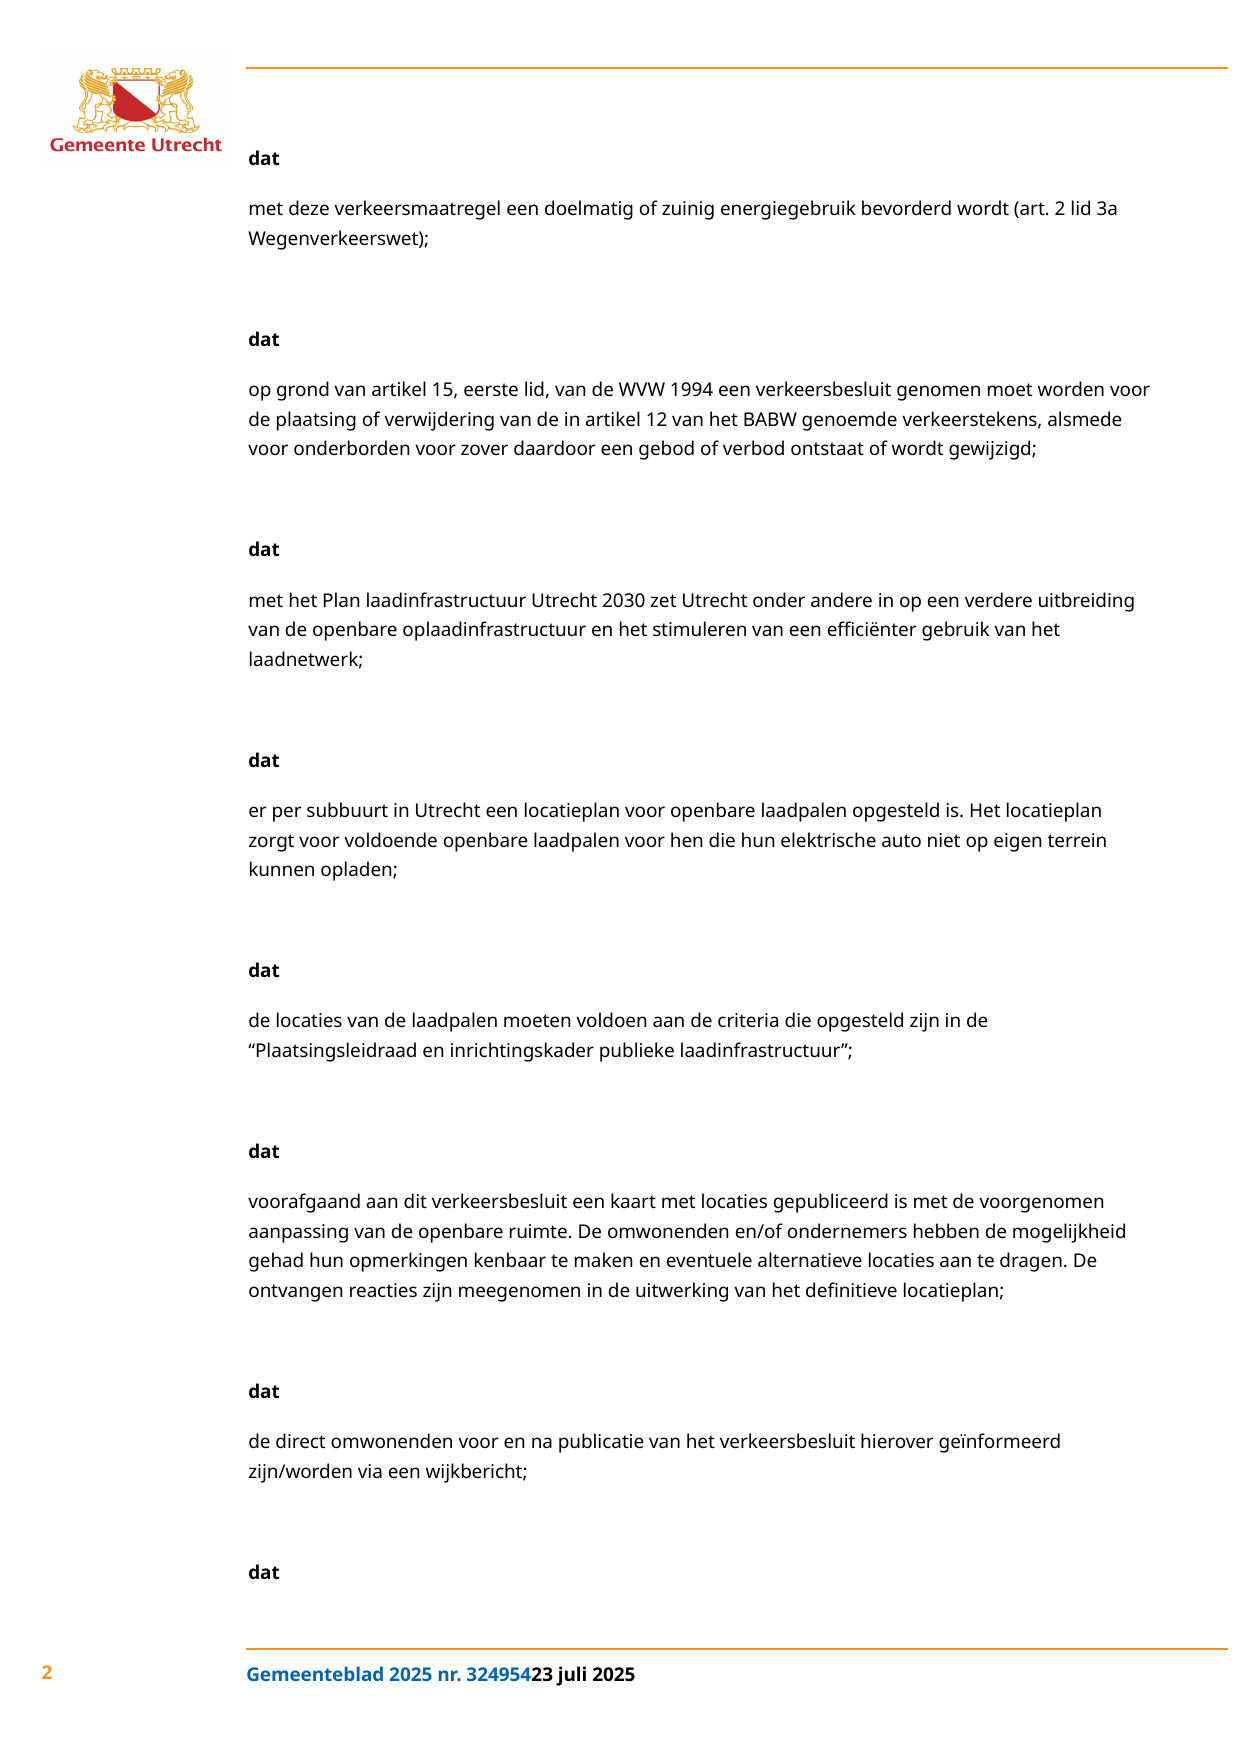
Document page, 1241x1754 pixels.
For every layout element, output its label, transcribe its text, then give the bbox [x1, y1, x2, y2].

text voorafgaand aan dit verkeersbesluit een kaart met locaties gepubliceerd is met de voorgenomen aanpassing van de openbare ruimte. De omwonenden en/of ondernemers hebben de mogelijkheid gehad hun opmerkingen kenbaar te maken en eventuele alternatieve locaties aan te dragen. De ontvangen reacties zijn meegenomen in de uitwerking van het definitieve locatieplan; [248, 1188, 1152, 1303]
text dat [248, 1378, 1152, 1404]
text dat [248, 747, 1152, 773]
text dat [248, 326, 1152, 352]
text dat [248, 145, 1152, 171]
picture [41, 47, 231, 172]
text dat [248, 1559, 1152, 1585]
text dat [248, 957, 1152, 983]
text op grond van artikel 15, eerste lid, van de WVW 1994 een verkeersbesluit genomen moet worden voor de plaatsing of verwijdering van de in artikel 12 van het BABW genoemde verkeerstekens, alsmede voor onderborden voor zover daardoor een gebod of verbod ontstaat of wordt gewijzigd; [248, 376, 1152, 461]
text met het Plan laadinfrastructuur Utrecht 2030 zet Utrecht onder andere in op een verdere uitbreiding van de openbare oplaadinfrastructuur en het stimuleren van een efficiënter gebruik van het laadnetwerk; [248, 587, 1152, 672]
text dat [248, 536, 1152, 562]
text er per subbuurt in Utrecht een locatieplan voor openbare laadpalen opgesteld is. Het locatieplan zorgt voor voldoende openbare laadpalen voor hen die hun elektrische auto niet op eigen terrein kunnen opladen; [248, 797, 1152, 882]
text de direct omwonenden voor en na publicatie van het verkeersbesluit hierover geïnformeerd zijn/worden via een wijkbericht; [248, 1428, 1152, 1484]
text met deze verkeersmaatregel een doelmatig of zuinig energiegebruik bevorderd wordt (art. 2 lid 3a Wegenverkeerswet); [248, 196, 1152, 251]
text dat [248, 1138, 1152, 1164]
text de locaties van de laadpalen moeten voldoen aan de criteria die opgesteld zijn in de “Plaatsingsleidraad en inrichtingskader publieke laadinfrastructuur”; [248, 1008, 1152, 1063]
